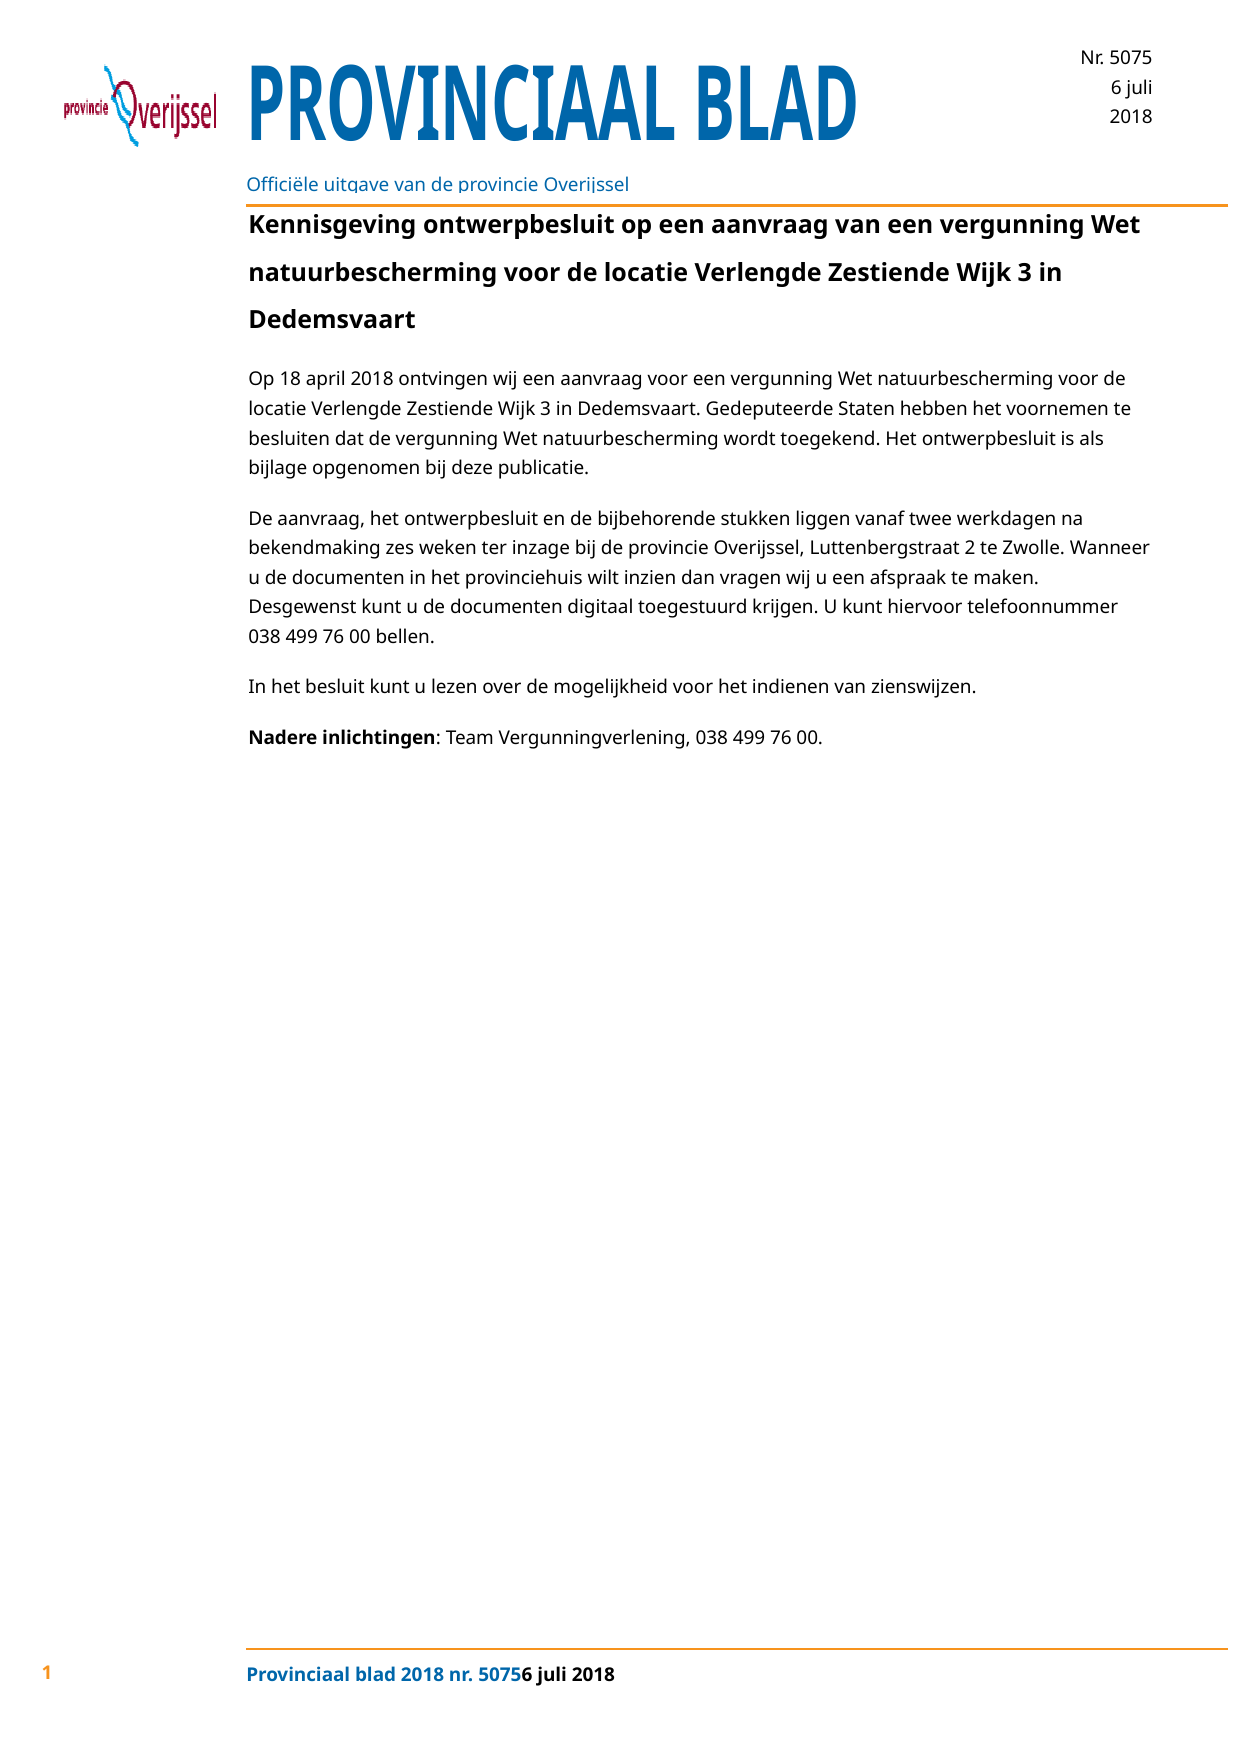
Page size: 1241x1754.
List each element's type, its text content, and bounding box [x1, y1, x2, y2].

text Op 18 april 2018 ontvingen wij een aanvraag voor een vergunning Wet natuurbescherming voor de locatie Verlengde Zestiende Wijk 3 in Dedemsvaart. Gedeputeerde Staten hebben het voornemen te besluiten dat de vergunning Wet natuurbescherming wordt toegekend. Het ontwerpbesluit is als bijlage opgenomen bij deze publicatie. [248, 366, 1152, 480]
picture [41, 47, 231, 172]
text De aanvraag, het ontwerpbesluit en de bijbehorende stukken liggen vanaf twee werkdagen na bekendmaking zes weken ter inzage bij de provincie Overijssel, Luttenbergstraat 2 te Zwolle. Wanneer u de documenten in het provinciehuis wilt inzien dan vragen wij u een afspraak te maken. Desgewenst kunt u de documenten digitaal toegestuurd krijgen. U kunt hiervoor telefoonnummer 038 499 76 00 bellen. [248, 505, 1152, 649]
text In het besluit kunt u lezen over de mogelijkheid voor het indienen van zienswijzen. [248, 673, 1152, 699]
text Nadere inlichtingen: Team Vergunningverlening, 038 499 76 00. [248, 724, 1152, 749]
text Kennisgeving ontwerpbesluit op een aanvraag van een vergunning Wet natuurbescherming voor de locatie Verlengde Zestiende Wijk 3 in Dedemsvaart [248, 207, 1152, 336]
